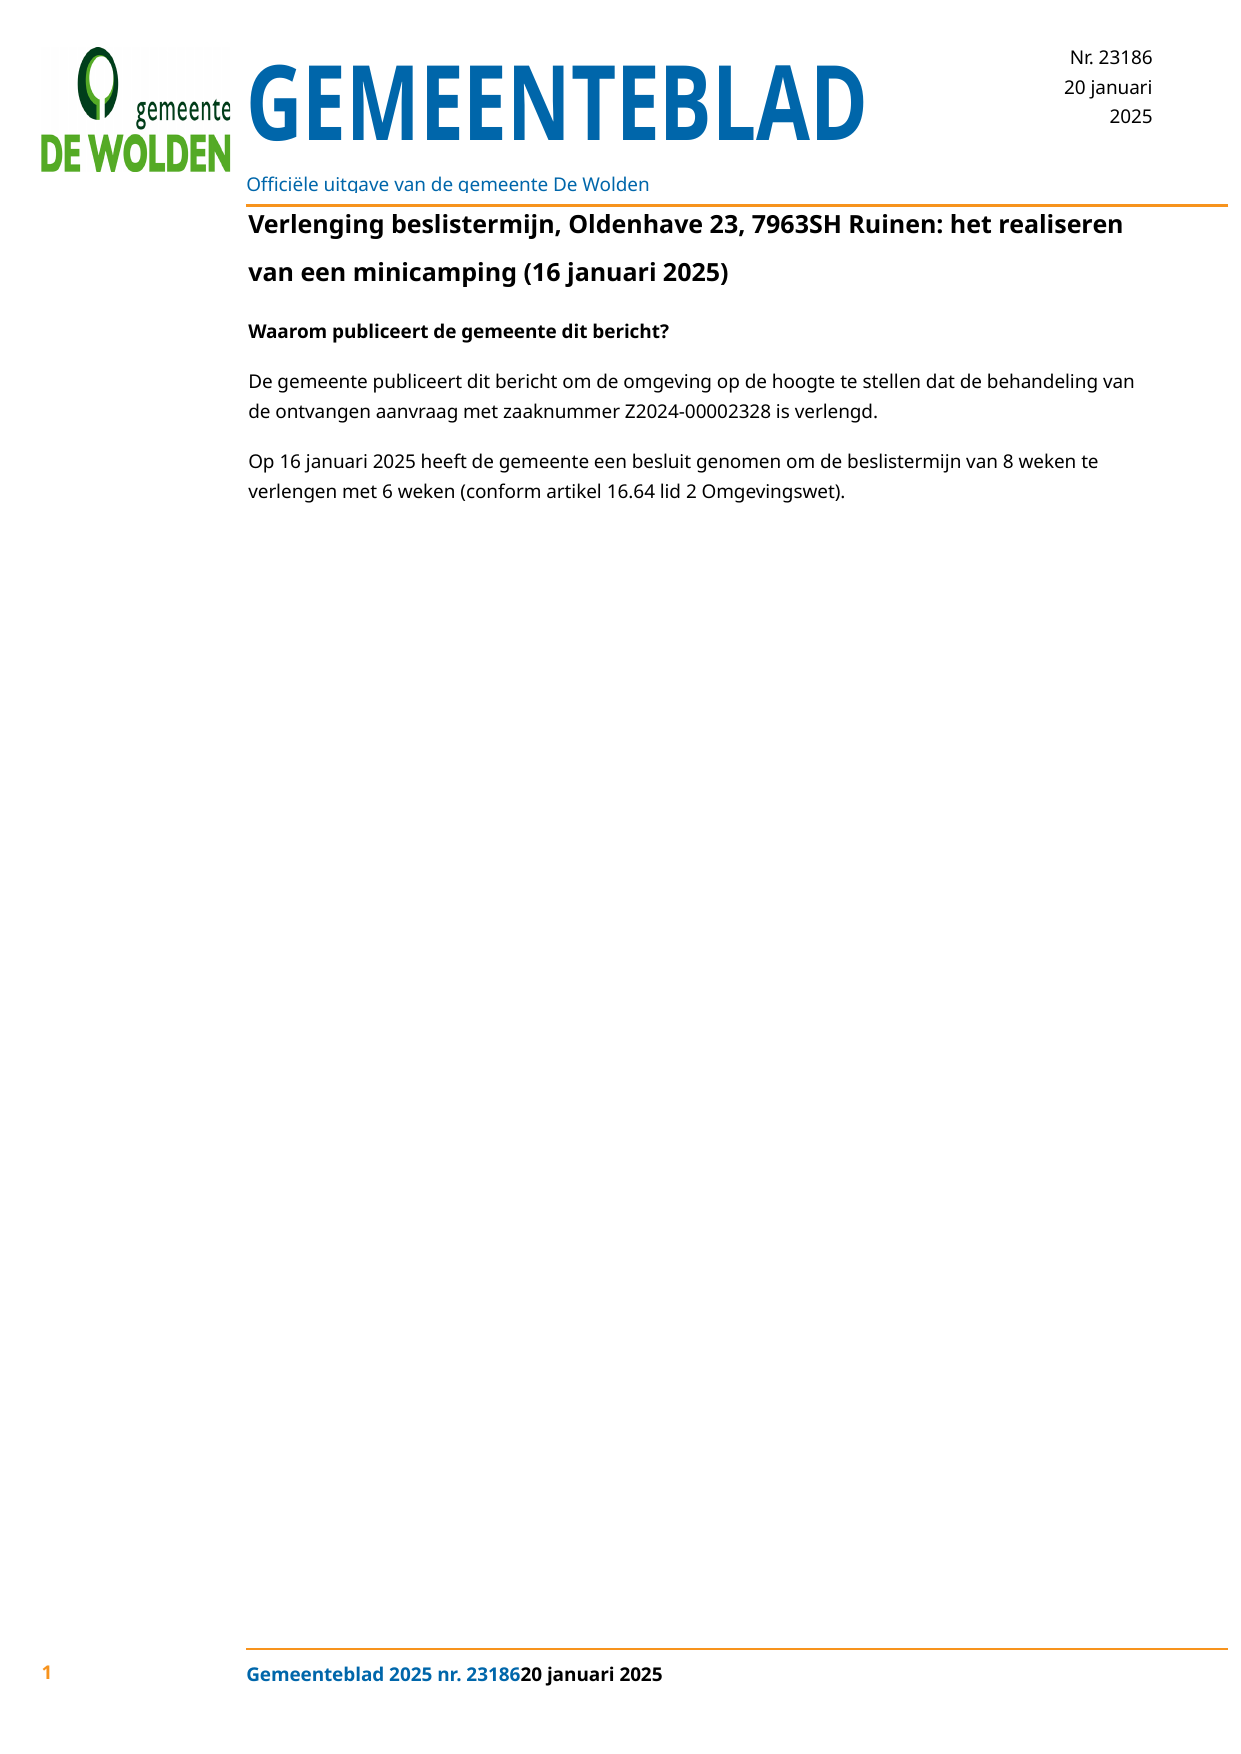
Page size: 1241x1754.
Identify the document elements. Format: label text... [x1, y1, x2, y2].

text Verlenging beslistermijn, Oldenhave 23, 7963SH Ruinen: het realiseren van een minicamping (16 januari 2025) [248, 207, 1152, 288]
picture [41, 47, 231, 172]
text Op 16 januari 2025 heeft de gemeente een besluit genomen om de beslistermijn van 8 weken te verlengen met 6 weken (conform artikel 16.64 lid 2 Omgevingswet). [248, 448, 1152, 504]
text Waarom publiceert de gemeente dit bericht? [248, 318, 1152, 344]
text De gemeente publiceert dit bericht om de omgeving op de hoogte te stellen dat de behandeling van de ontvangen aanvraag met zaaknummer Z2024-00002328 is verlengd. [248, 368, 1152, 424]
